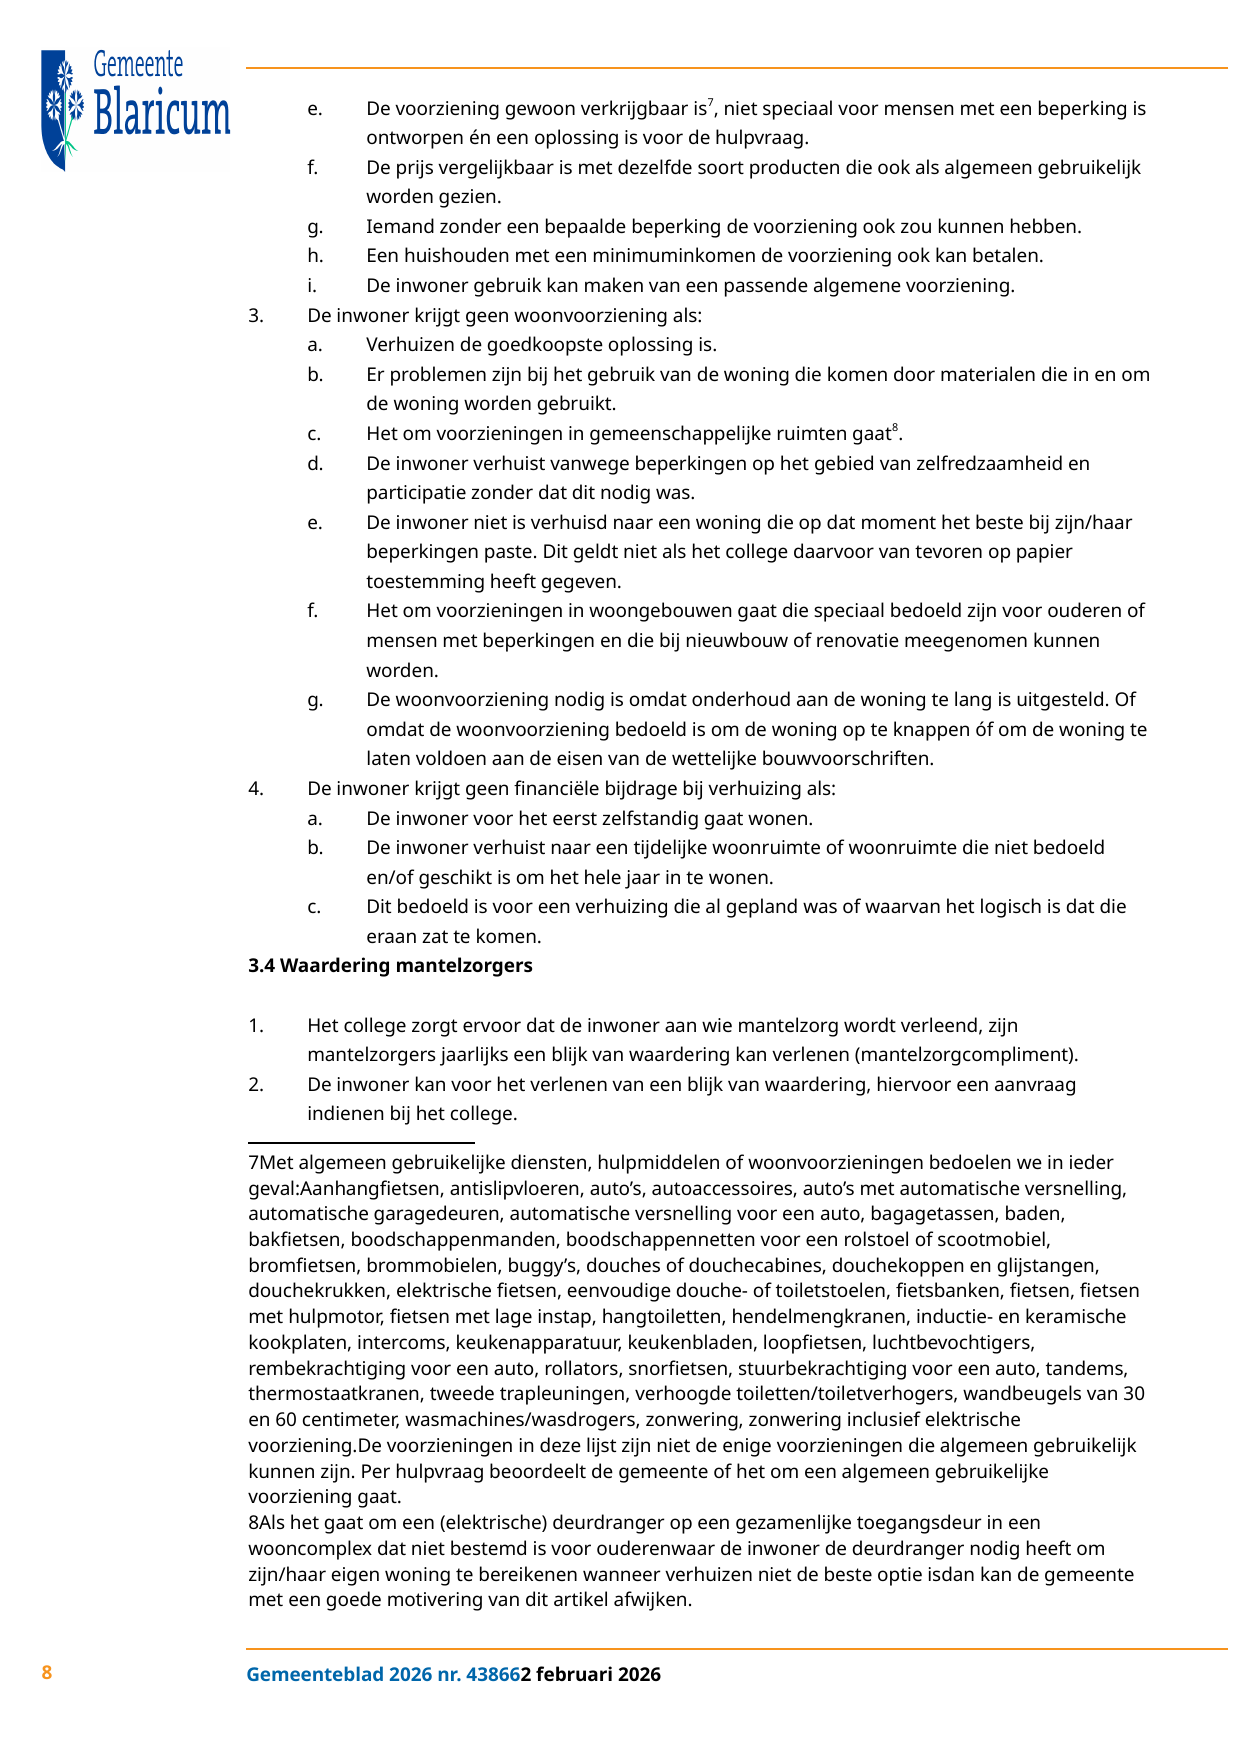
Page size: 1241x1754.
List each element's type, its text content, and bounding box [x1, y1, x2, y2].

list De voorziening gewoon verkrijgbaar is, niet speciaal voor mensen met een beperking is ontworpen én een oplossing is voor de hulpvraag. [307, 95, 1152, 150]
list Iemand zonder een bepaalde beperking de voorziening ook zou kunnen hebben. [307, 213, 1152, 239]
list De inwoner gebruik kan maken van een passende algemene voorziening. [307, 272, 1152, 298]
list De inwoner krijgt geen financiële bijdrage bij verhuizing als: [248, 775, 1152, 801]
list De inwoner verhuist naar een tijdelijke woonruimte of woonruimte die niet bedoeld en/of geschikt is om het hele jaar in te wonen. [307, 834, 1152, 890]
list Het om voorzieningen in woongebouwen gaat die speciaal bedoeld zijn voor ouderen of mensen met beperkingen en die bij nieuwbouw of renovatie meegenomen kunnen worden. [307, 598, 1152, 683]
list De inwoner voor het eerst zelfstandig gaat wonen. [307, 805, 1152, 831]
text 3.4 Waardering mantelzorgers [248, 953, 1152, 978]
list De prijs vergelijkbaar is met dezelfde soort producten die ook als algemeen gebruikelijk worden gezien. [307, 154, 1152, 209]
list Een huishouden met een minimuminkomen de voorziening ook kan betalen. [307, 243, 1152, 268]
list Verhuizen de goedkoopste oplossing is. [307, 331, 1152, 357]
list De inwoner krijgt geen woonvoorziening als: [248, 302, 1152, 328]
list De woonvoorziening nodig is omdat onderhoud aan de woning te lang is uitgesteld. Of omdat de woonvoorziening bedoeld is om de woning op te knappen óf om de woning te laten voldoen aan de eisen van de wettelijke bouwvoorschriften. [307, 686, 1152, 771]
list Het om voorzieningen in gemeenschappelijke ruimten gaat. [307, 420, 1152, 446]
list De inwoner kan voor het verlenen van een blijk van waardering, hiervoor een aanvraag indienen bij het college. [248, 1071, 1152, 1126]
list Met algemeen gebruikelijke diensten, hulpmiddelen of woonvoorzieningen bedoelen we in ieder geval:Aanhangfietsen, antislipvloeren, auto’s, autoaccessoires, auto’s met automatische versnelling, automatische garagedeuren, automatische versnelling voor een auto, bagagetassen, baden, bakfietsen, boodschappenmanden, boodschappennetten voor een rolstoel of scootmobiel, bromfietsen, brommobielen, buggy’s, douches of douchecabines, douchekoppen en glijstangen, douchekrukken, elektrische fietsen, eenvoudige douche- of toiletstoelen, fietsbanken, fietsen, fietsen met hulpmotor, fietsen met lage instap, hangtoiletten, hendelmengkranen, inductie- en keramische kookplaten, intercoms, keukenapparatuur, keukenbladen, loopfietsen, luchtbevochtigers, rembekrachtiging voor een auto, rollators, snorfietsen, stuurbekrachtiging voor een auto, tandems, thermostaatkranen, tweede trapleuningen, verhoogde toiletten/toiletverhogers, wandbeugels van 30 en 60 centimeter, wasmachines/wasdrogers, zonwering, zonwering inclusief elektrische voorziening.De voorzieningen in deze lijst zijn niet de enige voorzieningen die algemeen gebruikelijk kunnen zijn. Per hulpvraag beoordeelt de gemeente of het om een algemeen gebruikelijke voorziening gaat. [248, 1149, 1152, 1509]
list Als het gaat om een (elektrische) deurdranger op een gezamenlijke toegangsdeur in een wooncomplex dat niet bestemd is voor ouderenwaar de inwoner de deurdranger nodig heeft om zijn/haar eigen woning te bereikenen wanneer verhuizen niet de beste optie isdan kan de gemeente met een goede motivering van dit artikel afwijken. [248, 1509, 1152, 1612]
list Dit bedoeld is voor een verhuizing die al gepland was of waarvan het logisch is dat die eraan zat te komen. [307, 893, 1152, 949]
list De inwoner niet is verhuisd naar een woning die op dat moment het beste bij zijn/haar beperkingen paste. Dit geldt niet als het college daarvoor van tevoren op papier toestemming heeft gegeven. [307, 509, 1152, 594]
list Er problemen zijn bij het gebruik van de woning die komen door materialen die in en om de woning worden gebruikt. [307, 361, 1152, 416]
list De inwoner verhuist vanwege beperkingen op het gebied van zelfredzaamheid en participatie zonder dat dit nodig was. [307, 450, 1152, 505]
list Het college zorgt ervoor dat de inwoner aan wie mantelzorg wordt verleend, zijn mantelzorgers jaarlijks een blijk van waardering kan verlenen (mantelzorgcompliment). [248, 1012, 1152, 1067]
picture [41, 47, 231, 172]
